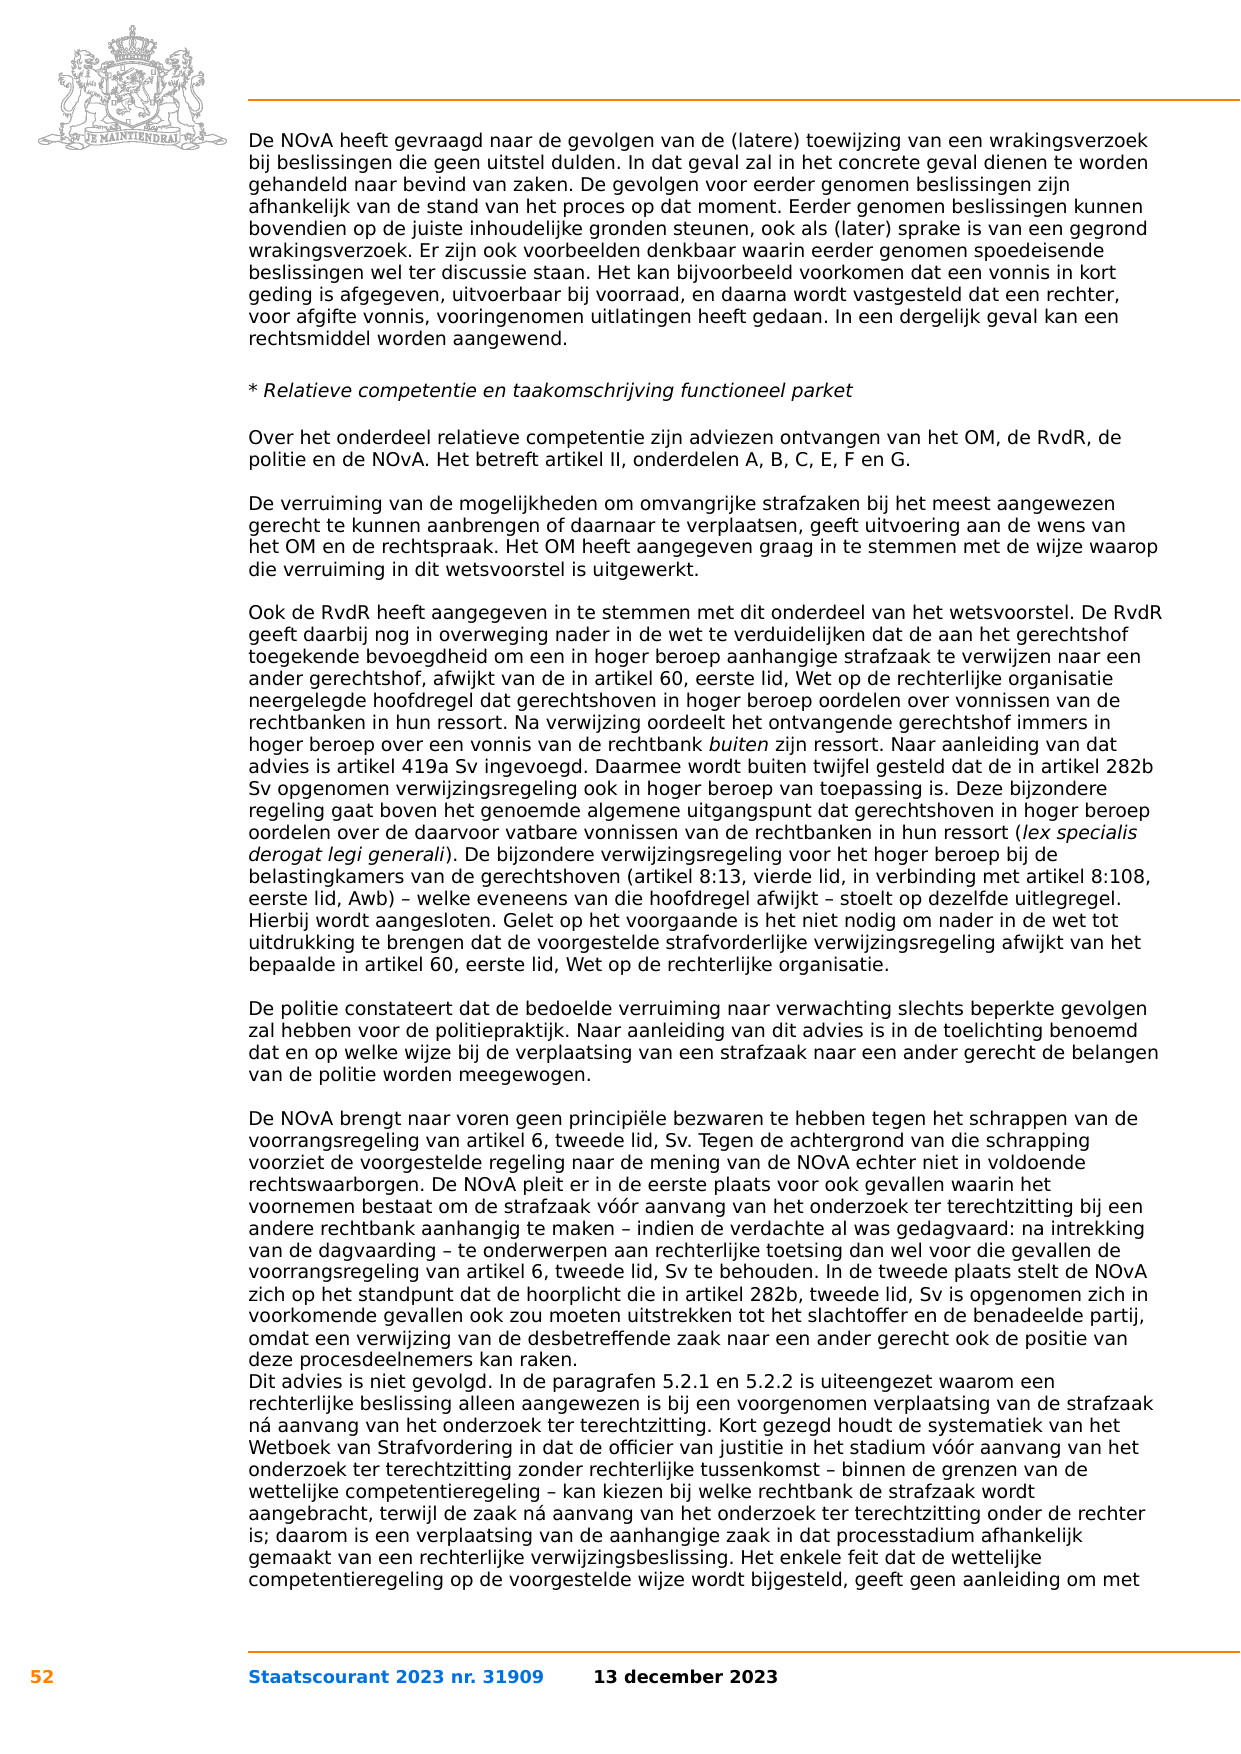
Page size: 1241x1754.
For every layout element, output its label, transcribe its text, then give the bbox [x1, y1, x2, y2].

picture [38, 25, 227, 150]
text De verruiming van de mogelijkheden om omvangrijke strafzaken bij het meest aangewezen gerecht te kunnen aanbrengen of daarnaar te verplaatsen, geeft uitvoering aan de wens van het OM en de rechtspraak. Het OM heeft aangegeven graag in te stemmen met de wijze waarop die verruiming in dit wetsvoorstel is uitgewerkt. [248, 492, 1163, 580]
text Over het onderdeel relatieve competentie zijn adviezen ontvangen van het OM, de RvdR, de politie en de NOvA. Het betreft artikel II, onderdelen A, B, C, E, F en G. [248, 427, 1163, 471]
text Dit advies is niet gevolgd. In de paragrafen 5.2.1 en 5.2.2 is uiteengezet waarom een rechterlijke beslissing alleen aangewezen is bij een voorgenomen verplaatsing van de strafzaak ná aanvang van het onderzoek ter terechtzitting. Kort gezegd houdt de systematiek van het Wetboek van Strafvordering in dat de officier van justitie in het stadium vóór aanvang van het onderzoek ter terechtzitting zonder rechterlijke tussenkomst – binnen de grenzen van de wettelijke competentieregeling – kan kiezen bij welke rechtbank de strafzaak wordt aangebracht, terwijl de zaak ná aanvang van het onderzoek ter terechtzitting onder de rechter is; daarom is een verplaatsing van de aanhangige zaak in dat processtadium afhankelijk gemaakt van een rechterlijke verwijzingsbeslissing. Het enkele feit dat de wettelijke competentieregeling op de voorgestelde wijze wordt bijgesteld, geeft geen aanleiding om met [248, 1371, 1163, 1591]
text Ook de RvdR heeft aangegeven in te stemmen met dit onderdeel van het wetsvoorstel. De RvdR geeft daarbij nog in overweging nader in de wet te verduidelijken dat de aan het gerechtshof toegekende bevoegdheid om een in hoger beroep aanhangige strafzaak te verwijzen naar een ander gerechtshof, afwijkt van de in artikel 60, eerste lid, Wet op de rechterlijke organisatie neergelegde hoofdregel dat gerechtshoven in hoger beroep oordelen over vonnissen van de rechtbanken in hun ressort. Na verwijzing oordeelt het ontvangende gerechtshof immers in hoger beroep over een vonnis van de rechtbank buiten zijn ressort. Naar aanleiding van dat advies is artikel 419a Sv ingevoegd. Daarmee wordt buiten twijfel gesteld dat de in artikel 282b Sv opgenomen verwijzingsregeling ook in hoger beroep van toepassing is. Deze bijzondere regeling gaat boven het genoemde algemene uitgangspunt dat gerechtshoven in hoger beroep oordelen over de daarvoor vatbare vonnissen van de rechtbanken in hun ressort (lex specialis derogat legi generali). De bijzondere verwijzingsregeling voor het hoger beroep bij de belastingkamers van de gerechtshoven (artikel 8:13, vierde lid, in verbinding met artikel 8:108, eerste lid, Awb) – welke eveneens van die hoofdregel afwijkt – stoelt op dezelfde uitlegregel. Hierbij wordt aangesloten. Gelet op het voorgaande is het niet nodig om nader in de wet tot uitdrukking te brengen dat de voorgestelde strafvorderlijke verwijzingsregeling afwijkt van het bepaalde in artikel 60, eerste lid, Wet op de rechterlijke organisatie. [248, 602, 1163, 976]
text De NOvA brengt naar voren geen principiële bezwaren te hebben tegen het schrappen van de voorrangsregeling van artikel 6, tweede lid, Sv. Tegen de achtergrond van die schrapping voorziet de voorgestelde regeling naar de mening van de NOvA echter niet in voldoende rechtswaarborgen. De NOvA pleit er in de eerste plaats voor ook gevallen waarin het voornemen bestaat om de strafzaak vóór aanvang van het onderzoek ter terechtzitting bij een andere rechtbank aanhangig te maken – indien de verdachte al was gedagvaard: na intrekking van de dagvaarding – te onderwerpen aan rechterlijke toetsing dan wel voor die gevallen de voorrangsregeling van artikel 6, tweede lid, Sv te behouden. In de tweede plaats stelt de NOvA zich op het standpunt dat de hoorplicht die in artikel 282b, tweede lid, Sv is opgenomen zich in voorkomende gevallen ook zou moeten uitstrekken tot het slachtoffer en de benadeelde partij, omdat een verwijzing van de desbetreffende zaak naar een ander gerecht ook de positie van deze procesdeelnemers kan raken. [248, 1108, 1163, 1371]
subtitle * Relatieve competentie en taakomschrijving functioneel parket [248, 380, 1163, 402]
text De NOvA heeft gevraagd naar de gevolgen van de (latere) toewijzing van een wrakingsverzoek bij beslissingen die geen uitstel dulden. In dat geval zal in het concrete geval dienen te worden gehandeld naar bevind van zaken. De gevolgen voor eerder genomen beslissingen zijn afhankelijk van de stand van het proces op dat moment. Eerder genomen beslissingen kunnen bovendien op de juiste inhoudelijke gronden steunen, ook als (later) sprake is van een gegrond wrakingsverzoek. Er zijn ook voorbeelden denkbaar waarin eerder genomen spoedeisende beslissingen wel ter discussie staan. Het kan bijvoorbeeld voorkomen dat een vonnis in kort geding is afgegeven, uitvoerbaar bij voorraad, en daarna wordt vastgesteld dat een rechter, voor afgifte vonnis, vooringenomen uitlatingen heeft gedaan. In een dergelijk geval kan een rechtsmiddel worden aangewend. [248, 130, 1163, 350]
text De politie constateert dat de bedoelde verruiming naar verwachting slechts beperkte gevolgen zal hebben voor de politiepraktijk. Naar aanleiding van dit advies is in de toelichting benoemd dat en op welke wijze bij de verplaatsing van een strafzaak naar een ander gerecht de belangen van de politie worden meegewogen. [248, 998, 1163, 1086]
